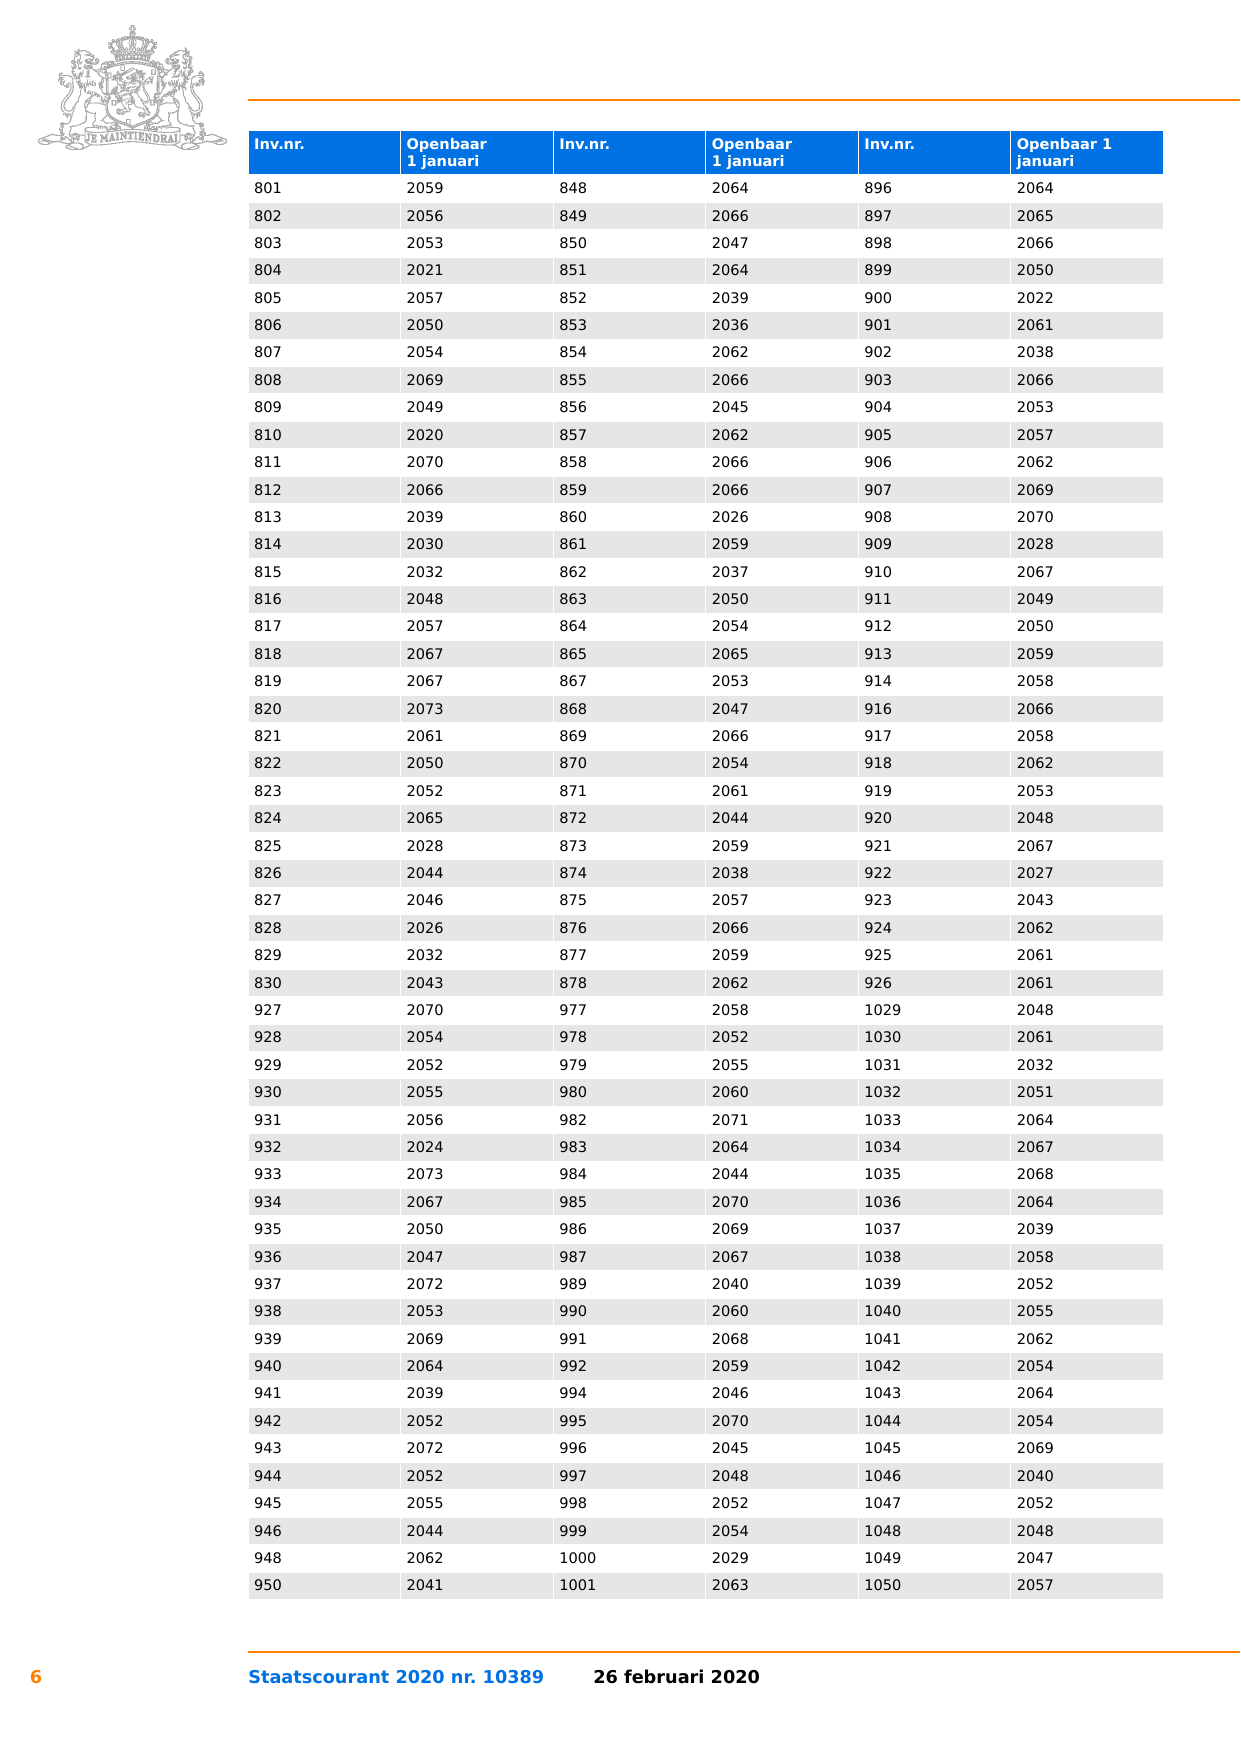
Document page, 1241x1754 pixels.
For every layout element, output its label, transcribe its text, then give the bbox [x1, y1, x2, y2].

table_cell 2043 [401, 970, 553, 996]
table_cell 876 [554, 915, 705, 941]
table_cell 905 [859, 422, 1010, 448]
table_cell 2028 [1011, 531, 1163, 558]
table_cell 2032 [401, 943, 553, 969]
table_cell 878 [554, 970, 705, 996]
table_cell 860 [554, 504, 705, 530]
table_cell 850 [554, 230, 705, 256]
table_cell 1036 [859, 1189, 1010, 1215]
table_cell 983 [554, 1134, 705, 1161]
table_cell 2022 [1011, 285, 1163, 311]
table_header Openbaar 1 januari [1011, 131, 1163, 174]
table_cell 2067 [401, 1189, 553, 1215]
table_cell 2055 [706, 1052, 858, 1078]
table_cell 2054 [401, 340, 553, 366]
table_cell 2060 [706, 1079, 858, 1106]
table_cell 908 [859, 504, 1010, 530]
table_cell 2057 [706, 888, 858, 914]
table_cell 997 [554, 1463, 705, 1489]
table_cell 2054 [706, 751, 858, 777]
table_cell 2056 [401, 203, 553, 229]
table_cell 994 [554, 1381, 705, 1407]
table_cell 2063 [706, 1573, 858, 1599]
table_cell 987 [554, 1244, 705, 1270]
table_cell 2039 [401, 504, 553, 530]
table_cell 2032 [1011, 1052, 1163, 1078]
table_cell 871 [554, 778, 705, 804]
table_cell 2057 [401, 614, 553, 640]
table_header Inv.nr. [554, 131, 705, 174]
table_cell 2064 [706, 258, 858, 284]
table_cell 2045 [706, 395, 858, 421]
table_cell 2066 [706, 915, 858, 941]
table_cell 1043 [859, 1381, 1010, 1407]
table_cell 2053 [401, 230, 553, 256]
table_cell 925 [859, 943, 1010, 969]
table_cell 2070 [1011, 504, 1163, 530]
table_cell 986 [554, 1216, 705, 1243]
table_cell 998 [554, 1490, 705, 1517]
table_cell 859 [554, 477, 705, 503]
table_cell 2053 [1011, 778, 1163, 804]
table_cell 985 [554, 1189, 705, 1215]
table_cell 950 [249, 1573, 400, 1599]
table_cell 875 [554, 888, 705, 914]
table_cell 2055 [401, 1079, 553, 1106]
table_cell 819 [249, 669, 400, 695]
table_cell 2053 [1011, 395, 1163, 421]
table_cell 2047 [401, 1244, 553, 1270]
table_cell 992 [554, 1353, 705, 1380]
table_cell 872 [554, 805, 705, 832]
table_cell 2067 [1011, 559, 1163, 585]
table_cell 809 [249, 395, 400, 421]
table_cell 2060 [706, 1299, 858, 1325]
table_cell 2062 [1011, 1326, 1163, 1352]
table_cell 2069 [706, 1216, 858, 1243]
table_cell 813 [249, 504, 400, 530]
table_cell 2057 [1011, 1573, 1163, 1599]
table_cell 897 [859, 203, 1010, 229]
table_cell 2059 [401, 175, 553, 202]
table_cell 824 [249, 805, 400, 832]
table_cell 2067 [1011, 1134, 1163, 1161]
table_cell 2073 [401, 696, 553, 722]
table_cell 2056 [401, 1107, 553, 1133]
table_cell 2024 [401, 1134, 553, 1161]
table_cell 2048 [1011, 997, 1163, 1023]
table_cell 820 [249, 696, 400, 722]
table_cell 2059 [706, 531, 858, 558]
table_cell 2066 [706, 203, 858, 229]
table_cell 2052 [401, 1463, 553, 1489]
table_cell 2039 [401, 1381, 553, 1407]
table_cell 2054 [1011, 1408, 1163, 1434]
table_cell 900 [859, 285, 1010, 311]
table_cell 928 [249, 1025, 400, 1051]
table_cell 2050 [401, 312, 553, 339]
table_cell 2062 [1011, 751, 1163, 777]
table_cell 932 [249, 1134, 400, 1161]
table_cell 2071 [706, 1107, 858, 1133]
table_cell 902 [859, 340, 1010, 366]
table_cell 2039 [1011, 1216, 1163, 1243]
table_cell 863 [554, 586, 705, 613]
table_header Openbaar 1 januari [706, 131, 858, 174]
table_cell 2049 [1011, 586, 1163, 613]
table_cell 2047 [706, 696, 858, 722]
table_cell 1044 [859, 1408, 1010, 1434]
table_header Inv.nr. [249, 131, 400, 174]
table_cell 2066 [706, 449, 858, 476]
table_cell 1038 [859, 1244, 1010, 1270]
table_cell 1039 [859, 1271, 1010, 1297]
table_cell 2066 [1011, 367, 1163, 393]
table_cell 1000 [554, 1545, 705, 1571]
table_cell 2058 [1011, 669, 1163, 695]
table_cell 2043 [1011, 888, 1163, 914]
table_cell 874 [554, 860, 705, 887]
table_cell 2059 [706, 1353, 858, 1380]
table_cell 2049 [401, 395, 553, 421]
table_cell 999 [554, 1518, 705, 1544]
table_cell 903 [859, 367, 1010, 393]
table_cell 2065 [401, 805, 553, 832]
table_cell 942 [249, 1408, 400, 1434]
table_cell 941 [249, 1381, 400, 1407]
table_cell 2055 [1011, 1299, 1163, 1325]
table_cell 802 [249, 203, 400, 229]
table_cell 2050 [401, 1216, 553, 1243]
table_cell 922 [859, 860, 1010, 887]
table_cell 1031 [859, 1052, 1010, 1078]
table_cell 912 [859, 614, 1010, 640]
table_cell 849 [554, 203, 705, 229]
table_cell 2052 [401, 778, 553, 804]
table_cell 2052 [401, 1052, 553, 1078]
table_cell 937 [249, 1271, 400, 1297]
table_cell 940 [249, 1353, 400, 1380]
table_cell 2045 [706, 1436, 858, 1462]
table_cell 2048 [1011, 805, 1163, 832]
table_cell 901 [859, 312, 1010, 339]
table_cell 2054 [706, 1518, 858, 1544]
table_cell 2067 [401, 641, 553, 667]
table_cell 2068 [706, 1326, 858, 1352]
table_cell 2062 [401, 1545, 553, 1571]
table_cell 827 [249, 888, 400, 914]
table_cell 873 [554, 833, 705, 859]
table_cell 2052 [706, 1025, 858, 1051]
table_cell 1029 [859, 997, 1010, 1023]
table_cell 990 [554, 1299, 705, 1325]
table_cell 2061 [1011, 312, 1163, 339]
table_cell 991 [554, 1326, 705, 1352]
table_cell 2047 [706, 230, 858, 256]
table_cell 854 [554, 340, 705, 366]
table_cell 2062 [1011, 449, 1163, 476]
table_cell 909 [859, 531, 1010, 558]
table_cell 2070 [706, 1408, 858, 1434]
table_cell 911 [859, 586, 1010, 613]
table_cell 2072 [401, 1271, 553, 1297]
table_cell 2048 [1011, 1518, 1163, 1544]
table_cell 2064 [1011, 1107, 1163, 1133]
table_cell 2021 [401, 258, 553, 284]
table_cell 1047 [859, 1490, 1010, 1517]
table_header Inv.nr. [859, 131, 1010, 174]
table_cell 877 [554, 943, 705, 969]
table_cell 807 [249, 340, 400, 366]
table_cell 851 [554, 258, 705, 284]
table_cell 2040 [706, 1271, 858, 1297]
table_cell 2030 [401, 531, 553, 558]
table_cell 2061 [706, 778, 858, 804]
table_cell 822 [249, 751, 400, 777]
table_cell 2064 [401, 1353, 553, 1380]
table_cell 906 [859, 449, 1010, 476]
table_cell 1046 [859, 1463, 1010, 1489]
table_cell 2027 [1011, 860, 1163, 887]
table_cell 2068 [1011, 1162, 1163, 1188]
table_cell 2055 [401, 1490, 553, 1517]
table_cell 2052 [1011, 1490, 1163, 1517]
table_cell 2067 [706, 1244, 858, 1270]
table_cell 2044 [401, 860, 553, 887]
table_cell 2066 [1011, 696, 1163, 722]
table_cell 2069 [401, 1326, 553, 1352]
table_cell 2051 [1011, 1079, 1163, 1106]
table_cell 1035 [859, 1162, 1010, 1188]
table_cell 2058 [1011, 1244, 1163, 1270]
table_cell 856 [554, 395, 705, 421]
table_cell 931 [249, 1107, 400, 1133]
table_cell 2044 [706, 805, 858, 832]
table_cell 2064 [1011, 1381, 1163, 1407]
table_cell 2050 [706, 586, 858, 613]
table_cell 980 [554, 1079, 705, 1106]
table_cell 861 [554, 531, 705, 558]
table_cell 1050 [859, 1573, 1010, 1599]
table_cell 2065 [1011, 203, 1163, 229]
table_cell 817 [249, 614, 400, 640]
table_cell 2061 [401, 723, 553, 749]
table_cell 2059 [706, 943, 858, 969]
table_cell 801 [249, 175, 400, 202]
table_cell 935 [249, 1216, 400, 1243]
table_cell 2029 [706, 1545, 858, 1571]
table_cell 1034 [859, 1134, 1010, 1161]
table_cell 918 [859, 751, 1010, 777]
table_header Openbaar 1 januari [401, 131, 553, 174]
table_cell 2050 [1011, 258, 1163, 284]
table_cell 2054 [401, 1025, 553, 1051]
table_cell 1049 [859, 1545, 1010, 1571]
table_cell 2054 [1011, 1353, 1163, 1380]
table_cell 2026 [706, 504, 858, 530]
table_cell 944 [249, 1463, 400, 1489]
table_cell 825 [249, 833, 400, 859]
table_cell 910 [859, 559, 1010, 585]
table_cell 1042 [859, 1353, 1010, 1380]
table_cell 945 [249, 1490, 400, 1517]
table_cell 977 [554, 997, 705, 1023]
table_cell 2067 [401, 669, 553, 695]
table_cell 2062 [706, 970, 858, 996]
table_cell 2026 [401, 915, 553, 941]
table_cell 948 [249, 1545, 400, 1571]
table_cell 979 [554, 1052, 705, 1078]
table_cell 2061 [1011, 943, 1163, 969]
table_cell 2062 [706, 340, 858, 366]
table_cell 862 [554, 559, 705, 585]
table_cell 2069 [401, 367, 553, 393]
table_cell 852 [554, 285, 705, 311]
table_cell 1048 [859, 1518, 1010, 1544]
table_cell 2057 [401, 285, 553, 311]
table_cell 2046 [401, 888, 553, 914]
table_cell 805 [249, 285, 400, 311]
picture [38, 25, 227, 150]
table_cell 812 [249, 477, 400, 503]
table_cell 2036 [706, 312, 858, 339]
table_cell 933 [249, 1162, 400, 1188]
table_cell 1045 [859, 1436, 1010, 1462]
table_cell 913 [859, 641, 1010, 667]
table_cell 2067 [1011, 833, 1163, 859]
table_cell 806 [249, 312, 400, 339]
table_cell 2020 [401, 422, 553, 448]
table_cell 996 [554, 1436, 705, 1462]
table_cell 939 [249, 1326, 400, 1352]
table_cell 826 [249, 860, 400, 887]
table_cell 828 [249, 915, 400, 941]
table_cell 867 [554, 669, 705, 695]
table_cell 946 [249, 1518, 400, 1544]
table_cell 857 [554, 422, 705, 448]
table_cell 927 [249, 997, 400, 1023]
table_cell 848 [554, 175, 705, 202]
table_cell 2039 [706, 285, 858, 311]
table_cell 830 [249, 970, 400, 996]
table_cell 984 [554, 1162, 705, 1188]
table_cell 815 [249, 559, 400, 585]
table_cell 936 [249, 1244, 400, 1270]
table_cell 934 [249, 1189, 400, 1215]
table_cell 2054 [706, 614, 858, 640]
table_cell 2028 [401, 833, 553, 859]
table_cell 2053 [401, 1299, 553, 1325]
table_cell 920 [859, 805, 1010, 832]
table_cell 858 [554, 449, 705, 476]
table_cell 2053 [706, 669, 858, 695]
table_cell 821 [249, 723, 400, 749]
table_cell 869 [554, 723, 705, 749]
table_cell 995 [554, 1408, 705, 1434]
table_cell 1040 [859, 1299, 1010, 1325]
table_cell 2064 [1011, 175, 1163, 202]
table_cell 2058 [706, 997, 858, 1023]
table_cell 2066 [706, 367, 858, 393]
table_cell 2057 [1011, 422, 1163, 448]
table_cell 2038 [1011, 340, 1163, 366]
table_cell 2047 [1011, 1545, 1163, 1571]
table_cell 921 [859, 833, 1010, 859]
table_cell 1032 [859, 1079, 1010, 1106]
table_cell 2069 [1011, 477, 1163, 503]
table_cell 2059 [1011, 641, 1163, 667]
table_cell 810 [249, 422, 400, 448]
table_cell 938 [249, 1299, 400, 1325]
table_cell 1033 [859, 1107, 1010, 1133]
table_cell 2038 [706, 860, 858, 887]
table_cell 978 [554, 1025, 705, 1051]
table_cell 924 [859, 915, 1010, 941]
table_cell 2066 [401, 477, 553, 503]
table_cell 914 [859, 669, 1010, 695]
table_cell 2059 [706, 833, 858, 859]
table_cell 2066 [1011, 230, 1163, 256]
table_cell 2037 [706, 559, 858, 585]
table_cell 2070 [401, 449, 553, 476]
table_cell 811 [249, 449, 400, 476]
table_cell 864 [554, 614, 705, 640]
table_cell 1037 [859, 1216, 1010, 1243]
table_cell 917 [859, 723, 1010, 749]
table_cell 2048 [401, 586, 553, 613]
table_cell 907 [859, 477, 1010, 503]
table_cell 2064 [706, 175, 858, 202]
table_cell 814 [249, 531, 400, 558]
table_cell 2069 [1011, 1436, 1163, 1462]
table_cell 904 [859, 395, 1010, 421]
table_cell 2070 [401, 997, 553, 1023]
table_cell 989 [554, 1271, 705, 1297]
table_cell 2032 [401, 559, 553, 585]
table_cell 803 [249, 230, 400, 256]
table_cell 923 [859, 888, 1010, 914]
table_cell 899 [859, 258, 1010, 284]
table_cell 865 [554, 641, 705, 667]
table_cell 1001 [554, 1573, 705, 1599]
table_cell 804 [249, 258, 400, 284]
table_cell 853 [554, 312, 705, 339]
table_cell 2062 [1011, 915, 1163, 941]
table_cell 943 [249, 1436, 400, 1462]
table_cell 2052 [706, 1490, 858, 1517]
table_cell 2070 [706, 1189, 858, 1215]
table_cell 2058 [1011, 723, 1163, 749]
table_cell 870 [554, 751, 705, 777]
table_cell 982 [554, 1107, 705, 1133]
table_cell 1030 [859, 1025, 1010, 1051]
table_cell 926 [859, 970, 1010, 996]
table_cell 2064 [706, 1134, 858, 1161]
table_cell 1041 [859, 1326, 1010, 1352]
table_cell 2061 [1011, 970, 1163, 996]
table_cell 2050 [401, 751, 553, 777]
table_cell 2066 [706, 723, 858, 749]
table_cell 808 [249, 367, 400, 393]
table_cell 2046 [706, 1381, 858, 1407]
table_cell 2061 [1011, 1025, 1163, 1051]
table_cell 818 [249, 641, 400, 667]
table_cell 2065 [706, 641, 858, 667]
table_cell 2066 [706, 477, 858, 503]
table_cell 2062 [706, 422, 858, 448]
table_cell 855 [554, 367, 705, 393]
table_cell 823 [249, 778, 400, 804]
table_cell 916 [859, 696, 1010, 722]
table_cell 2052 [401, 1408, 553, 1434]
table_cell 898 [859, 230, 1010, 256]
table_cell 930 [249, 1079, 400, 1106]
table_cell 816 [249, 586, 400, 613]
table_cell 2044 [706, 1162, 858, 1188]
table_cell 2072 [401, 1436, 553, 1462]
table_cell 829 [249, 943, 400, 969]
table_cell 2064 [1011, 1189, 1163, 1215]
table_cell 2050 [1011, 614, 1163, 640]
table_cell 2048 [706, 1463, 858, 1489]
table_cell 929 [249, 1052, 400, 1078]
table_cell 919 [859, 778, 1010, 804]
table_cell 868 [554, 696, 705, 722]
table_cell 2073 [401, 1162, 553, 1188]
table_cell 2041 [401, 1573, 553, 1599]
table_cell 896 [859, 175, 1010, 202]
table_cell 2040 [1011, 1463, 1163, 1489]
table_cell 2044 [401, 1518, 553, 1544]
table_cell 2052 [1011, 1271, 1163, 1297]
